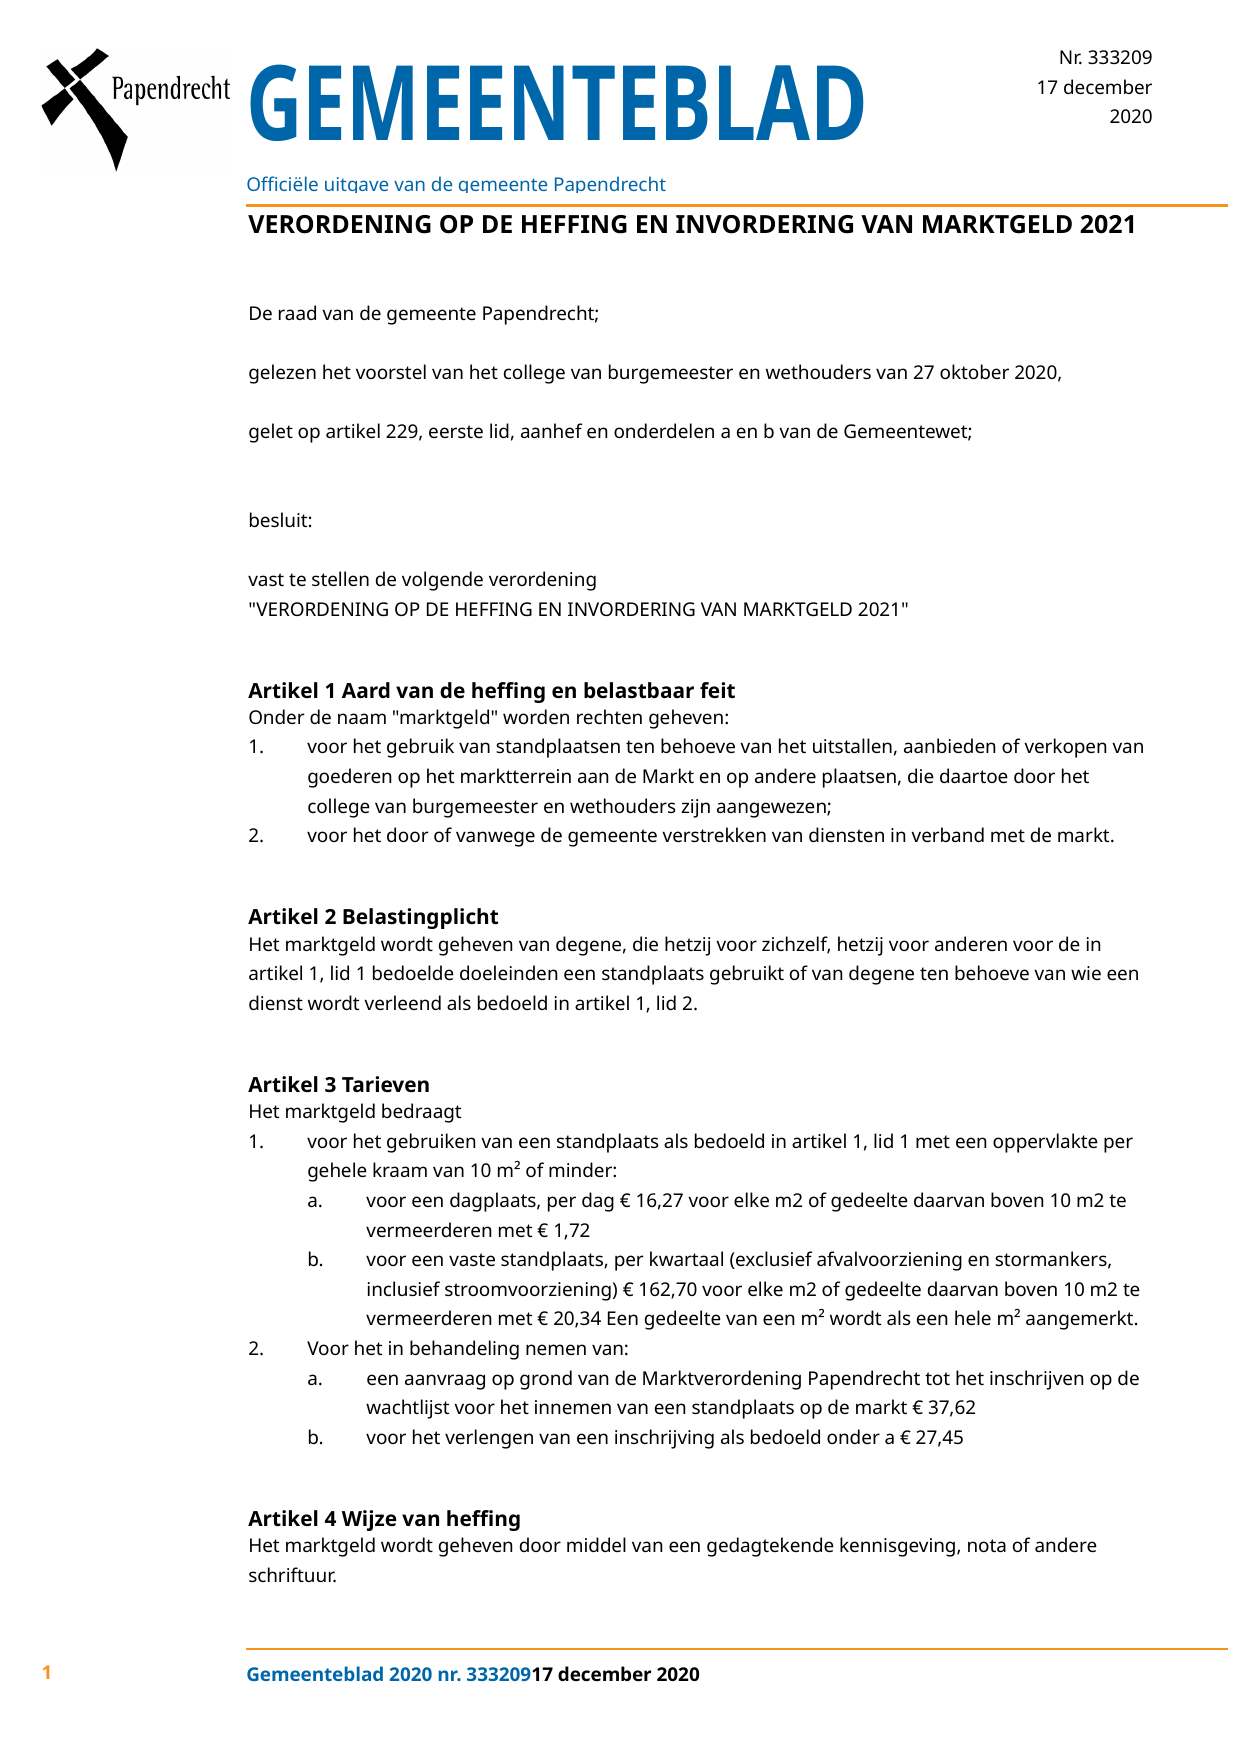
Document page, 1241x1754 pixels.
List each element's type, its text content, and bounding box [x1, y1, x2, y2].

text Het marktgeld bedraagt [248, 1098, 1152, 1124]
text VERORDENING OP DE HEFFING EN INVORDERING VAN MARKTGELD 2021 [248, 207, 1152, 241]
text Artikel 4 Wijze van heffing [248, 1504, 1152, 1532]
text gelezen het voorstel van het college van burgemeester en wethouders van 27 oktober 2020, [248, 359, 1152, 385]
list voor het gebruiken van een standplaats als bedoeld in artikel 1, lid 1 met een oppervlakte per gehele kraam van 10 m² of minder: [248, 1128, 1152, 1183]
text besluit: [248, 507, 1152, 533]
text De raad van de gemeente Papendrecht; [248, 300, 1152, 326]
text Artikel 3 Tarieven [248, 1070, 1152, 1098]
list een aanvraag op grond van de Marktverordening Papendrecht tot het inschrijven op de wachtlijst voor het innemen van een standplaats op de markt € 37,62 [307, 1365, 1152, 1420]
list voor een dagplaats, per dag € 16,27 voor elke m2 of gedeelte daarvan boven 10 m2 te vermeerderen met € 1,72 [307, 1187, 1152, 1243]
list voor een vaste standplaats, per kwartaal (exclusief afvalvoorziening en stormankers, inclusief stroomvoorziening) € 162,70 voor elke m2 of gedeelte daarvan boven 10 m2 te vermeerderen met € 20,34 Een gedeelte van een m² wordt als een hele m² aangemerkt. [307, 1246, 1152, 1331]
text Artikel 1 Aard van de heffing en belastbaar feit [248, 676, 1152, 704]
list voor het verlengen van een inschrijving als bedoeld onder a € 27,45 [307, 1424, 1152, 1450]
text "VERORDENING OP DE HEFFING EN INVORDERING VAN MARKTGELD 2021" [248, 596, 1152, 621]
list voor het gebruik van standplaatsen ten behoeve van het uitstallen, aanbieden of verkopen van goederen op het marktterrein aan de Markt en op andere plaatsen, die daartoe door het college van burgemeester en wethouders zijn aangewezen; [248, 734, 1152, 819]
text gelet op artikel 229, eerste lid, aanhef en onderdelen a en b van de Gemeentewet; [248, 418, 1152, 444]
text vast te stellen de volgende verordening [248, 566, 1152, 592]
text Onder de naam "marktgeld" worden rechten geheven: [248, 704, 1152, 730]
text Het marktgeld wordt geheven van degene, die hetzij voor zichzelf, hetzij voor anderen voor de in artikel 1, lid 1 bedoelde doeleinden een standplaats gebruikt of van degene ten behoeve van wie een dienst wordt verleend als bedoeld in artikel 1, lid 2. [248, 931, 1152, 1016]
list Voor het in behandeling nemen van: [248, 1335, 1152, 1361]
text Artikel 2 Belastingplicht [248, 902, 1152, 931]
list voor het door of vanwege de gemeente verstrekken van diensten in verband met de markt. [248, 822, 1152, 848]
text Het marktgeld wordt geheven door middel van een gedagtekende kennisgeving, nota of andere schriftuur. [248, 1532, 1152, 1588]
picture [41, 47, 231, 172]
